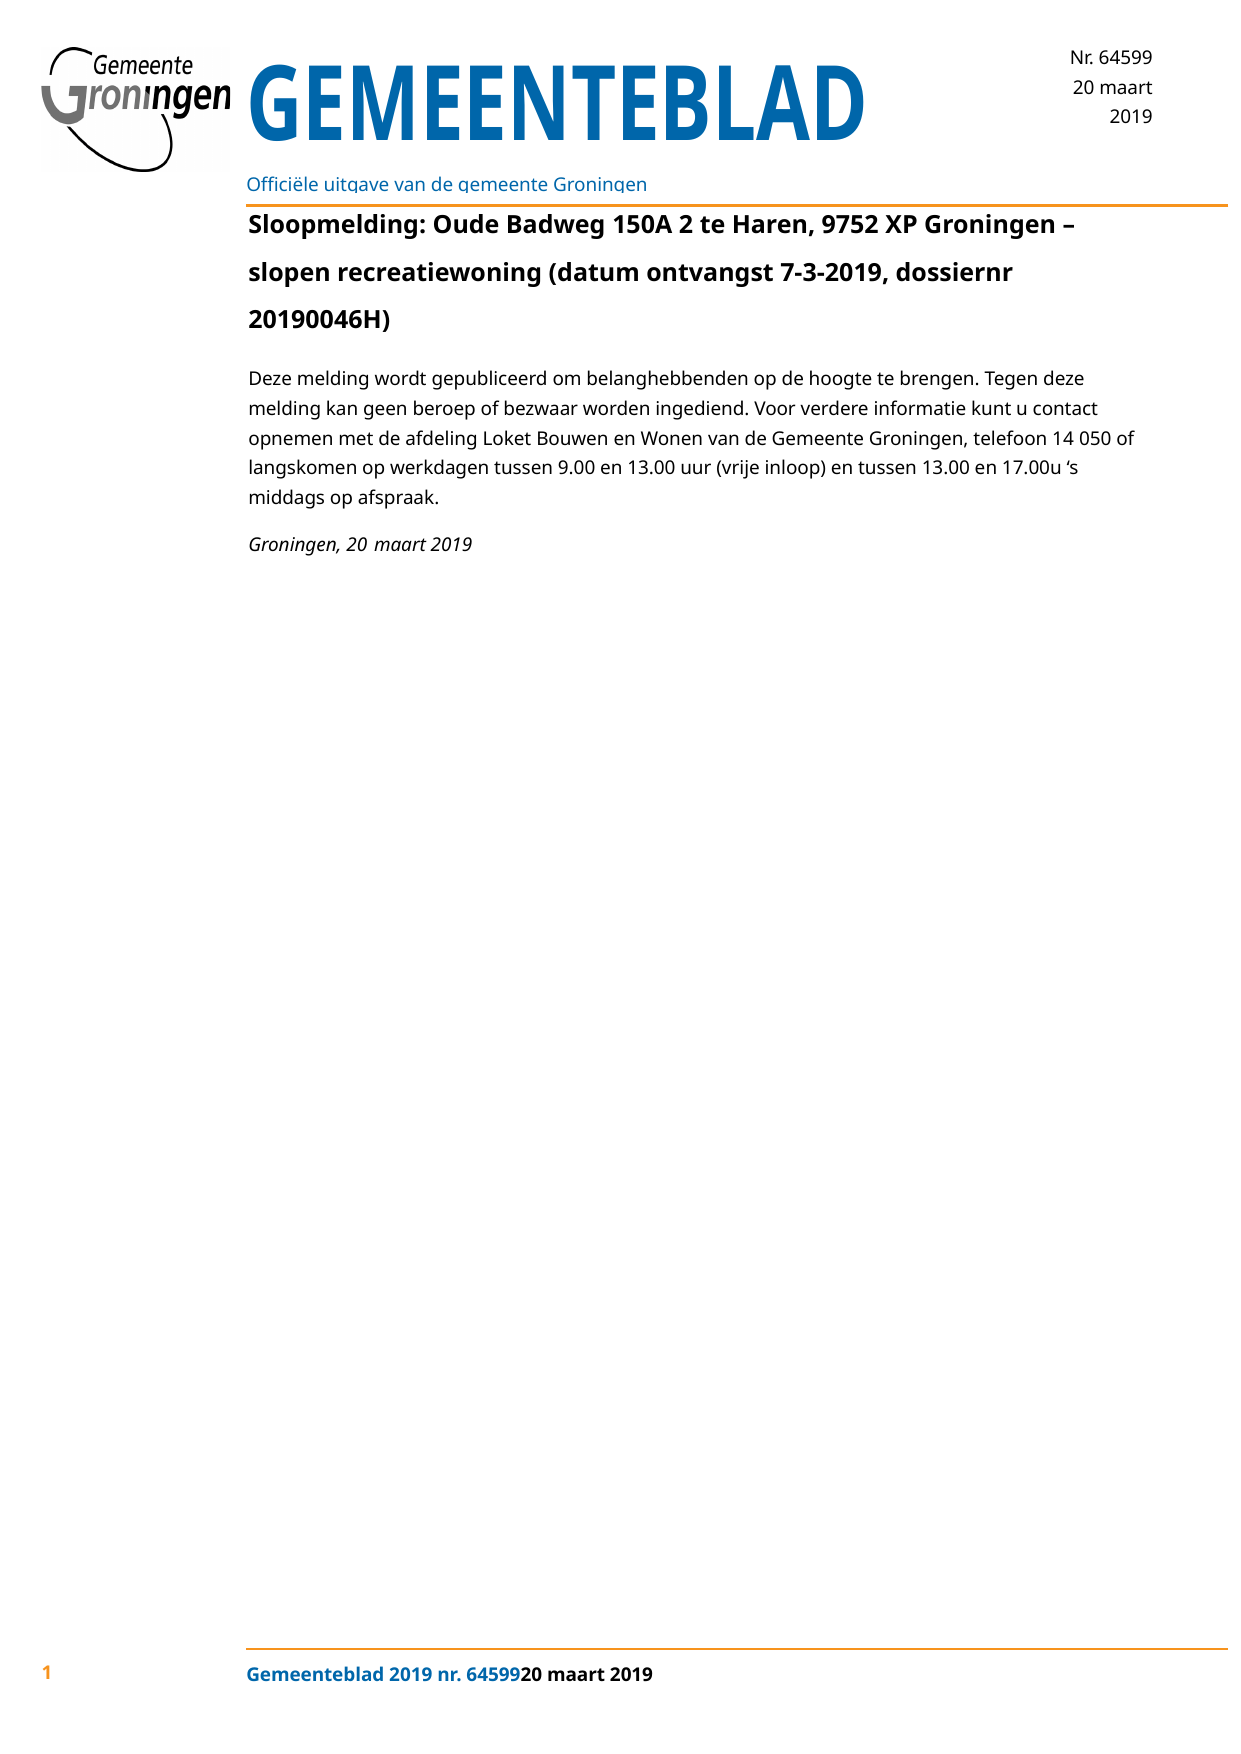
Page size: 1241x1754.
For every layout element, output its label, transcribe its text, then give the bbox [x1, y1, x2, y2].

text Sloopmelding: Oude Badweg 150A 2 te Haren, 9752 XP Groningen – slopen recreatiewoning (datum ontvangst 7-3-2019, dossiernr 20190046H) [248, 207, 1152, 336]
text Deze melding wordt gepubliceerd om belanghebbenden op de hoogte te brengen. Tegen deze melding kan geen beroep of bezwaar worden ingediend. Voor verdere informatie kunt u contact opnemen met de afdeling Loket Bouwen en Wonen van de Gemeente Groningen, telefoon 14 050 of langskomen op werkdagen tussen 9.00 en 13.00 uur (vrije inloop) en tussen 13.00 en 17.00u ‘s middags op afspraak. [248, 366, 1152, 509]
picture [41, 47, 231, 172]
text Groningen, 20 maart 2019 [248, 532, 1152, 557]
